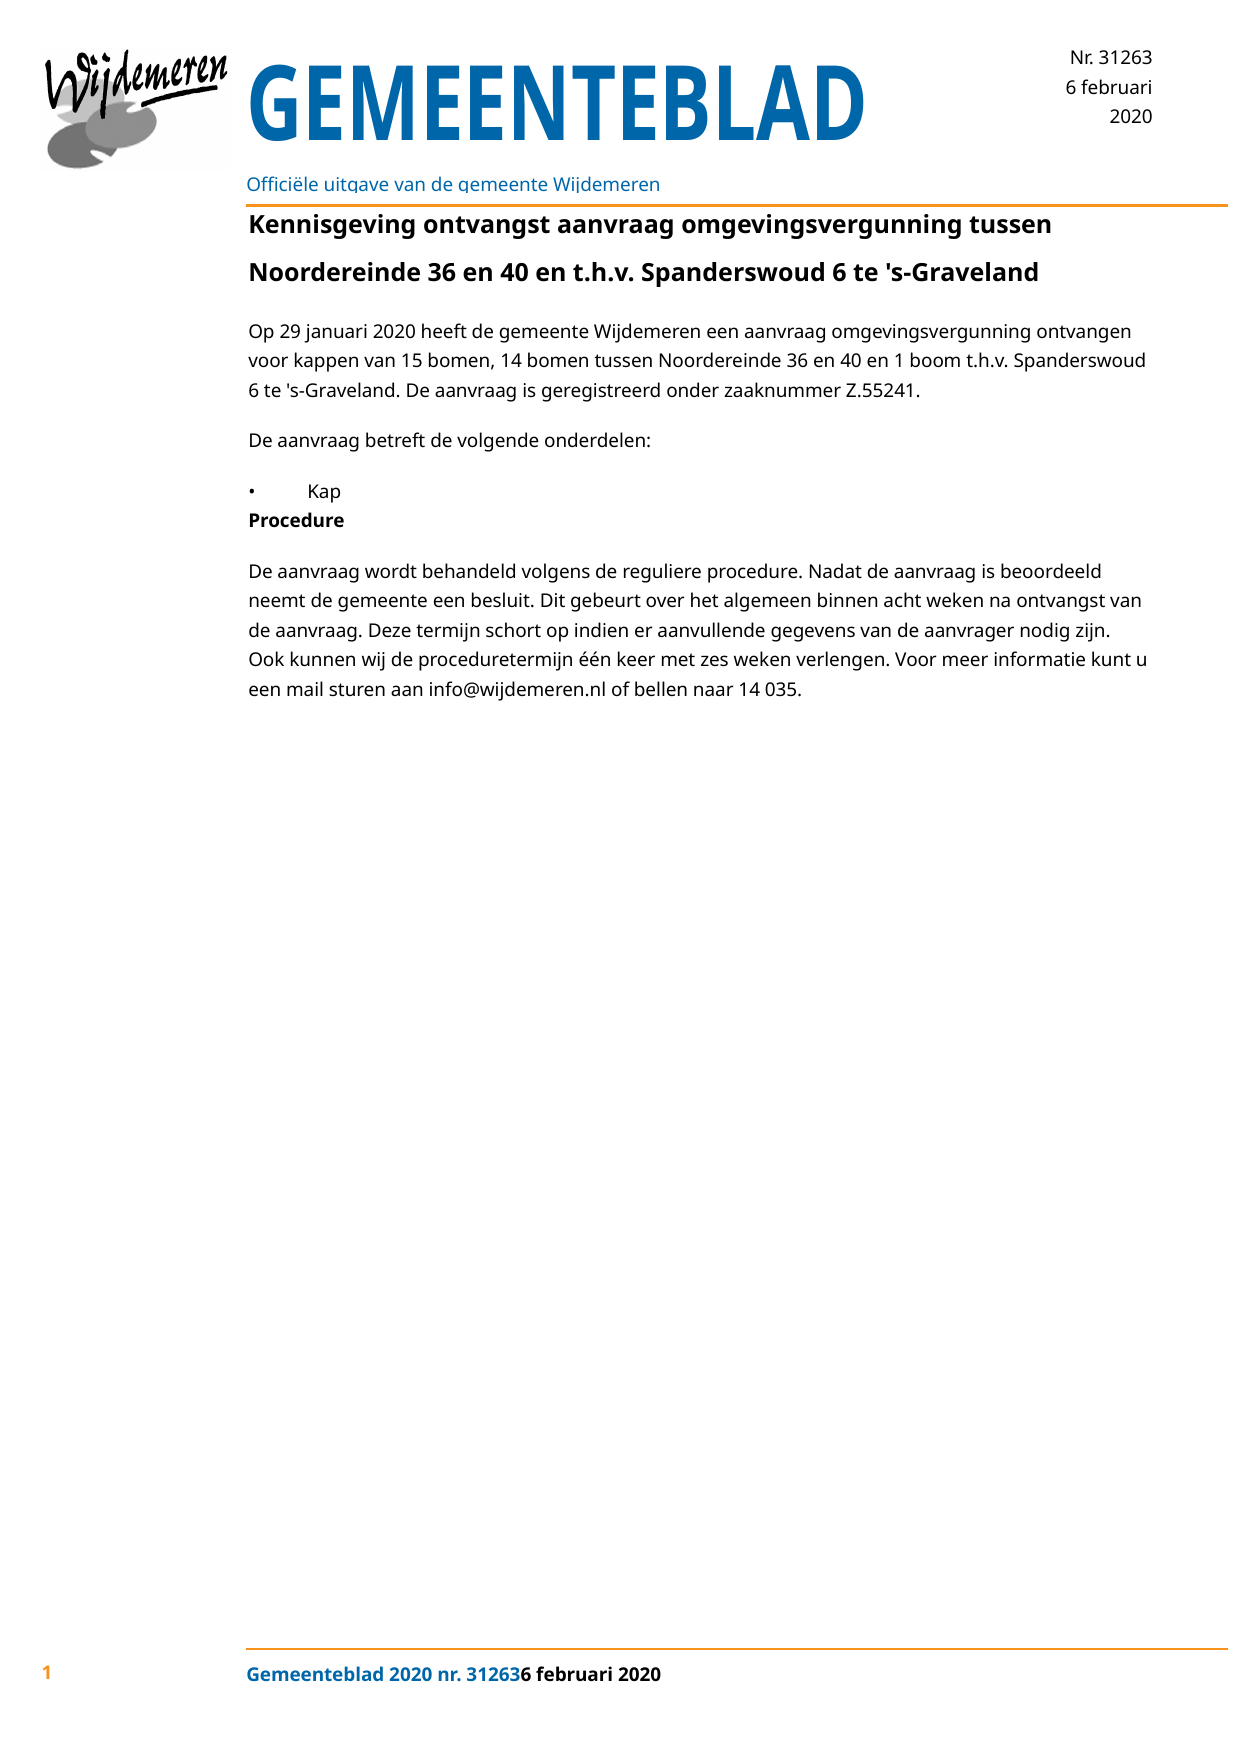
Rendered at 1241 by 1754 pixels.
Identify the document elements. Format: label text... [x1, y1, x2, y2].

text Op 29 januari 2020 heeft de gemeente Wijdemeren een aanvraag omgevingsvergunning ontvangen voor kappen van 15 bomen, 14 bomen tussen Noordereinde 36 en 40 en 1 boom t.h.v. Spanderswoud 6 te 's-Graveland. De aanvraag is geregistreerd onder zaaknummer Z.55241. [248, 318, 1152, 403]
text Kennisgeving ontvangst aanvraag omgevingsvergunning tussen Noordereinde 36 en 40 en t.h.v. Spanderswoud 6 te 's-Graveland [248, 207, 1152, 288]
picture [41, 47, 231, 172]
list Kap [248, 478, 1152, 504]
text De aanvraag betreft de volgende onderdelen: [248, 427, 1152, 453]
text De aanvraag wordt behandeld volgens de reguliere procedure. Nadat de aanvraag is beoordeeld neemt de gemeente een besluit. Dit gebeurt over het algemeen binnen acht weken na ontvangst van de aanvraag. Deze termijn schort op indien er aanvullende gegevens van de aanvrager nodig zijn. Ook kunnen wij de proceduretermijn één keer met zes weken verlengen. Voor meer informatie kunt u een mail sturen aan info@wijdemeren.nl of bellen naar 14 035. [248, 558, 1152, 702]
text Procedure [248, 507, 1152, 533]
